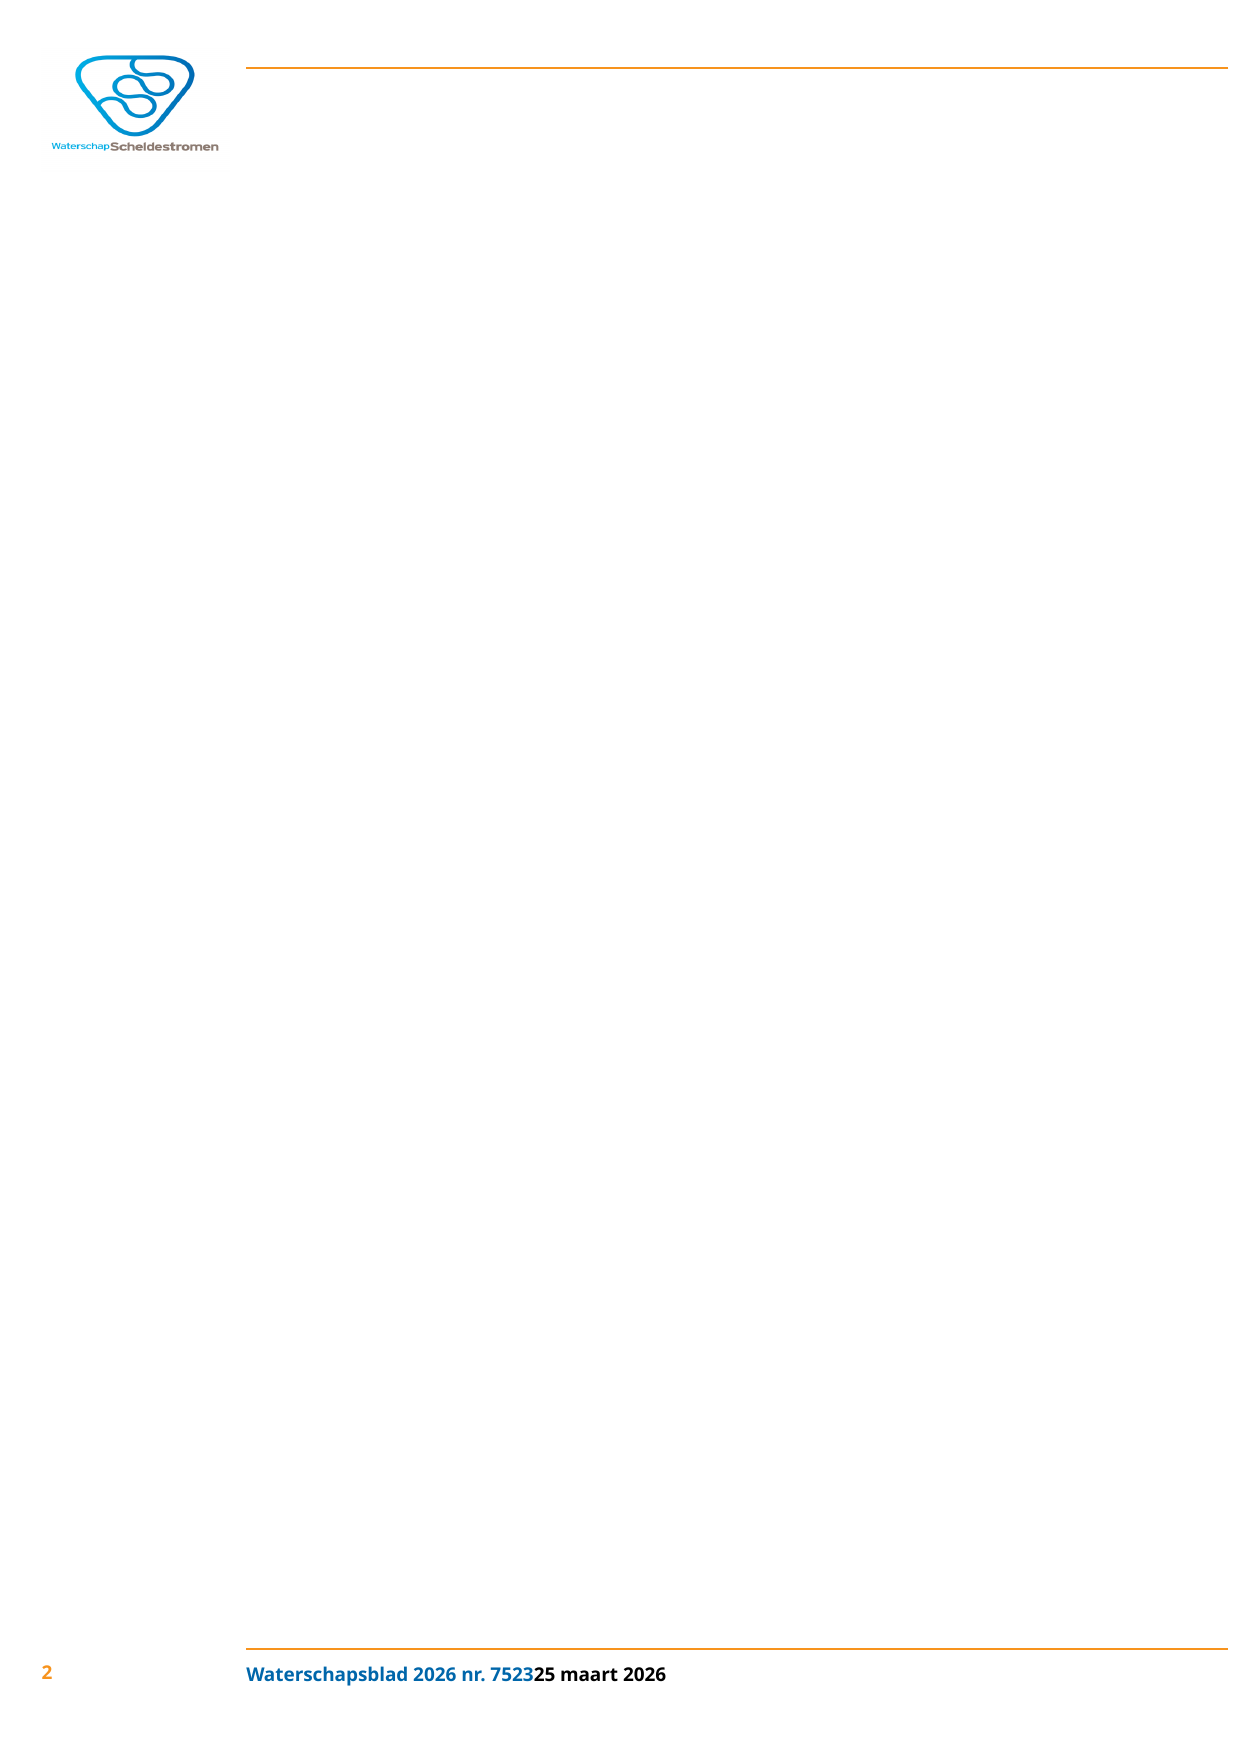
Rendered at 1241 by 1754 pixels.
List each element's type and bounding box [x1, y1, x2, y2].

picture [41, 47, 231, 172]
